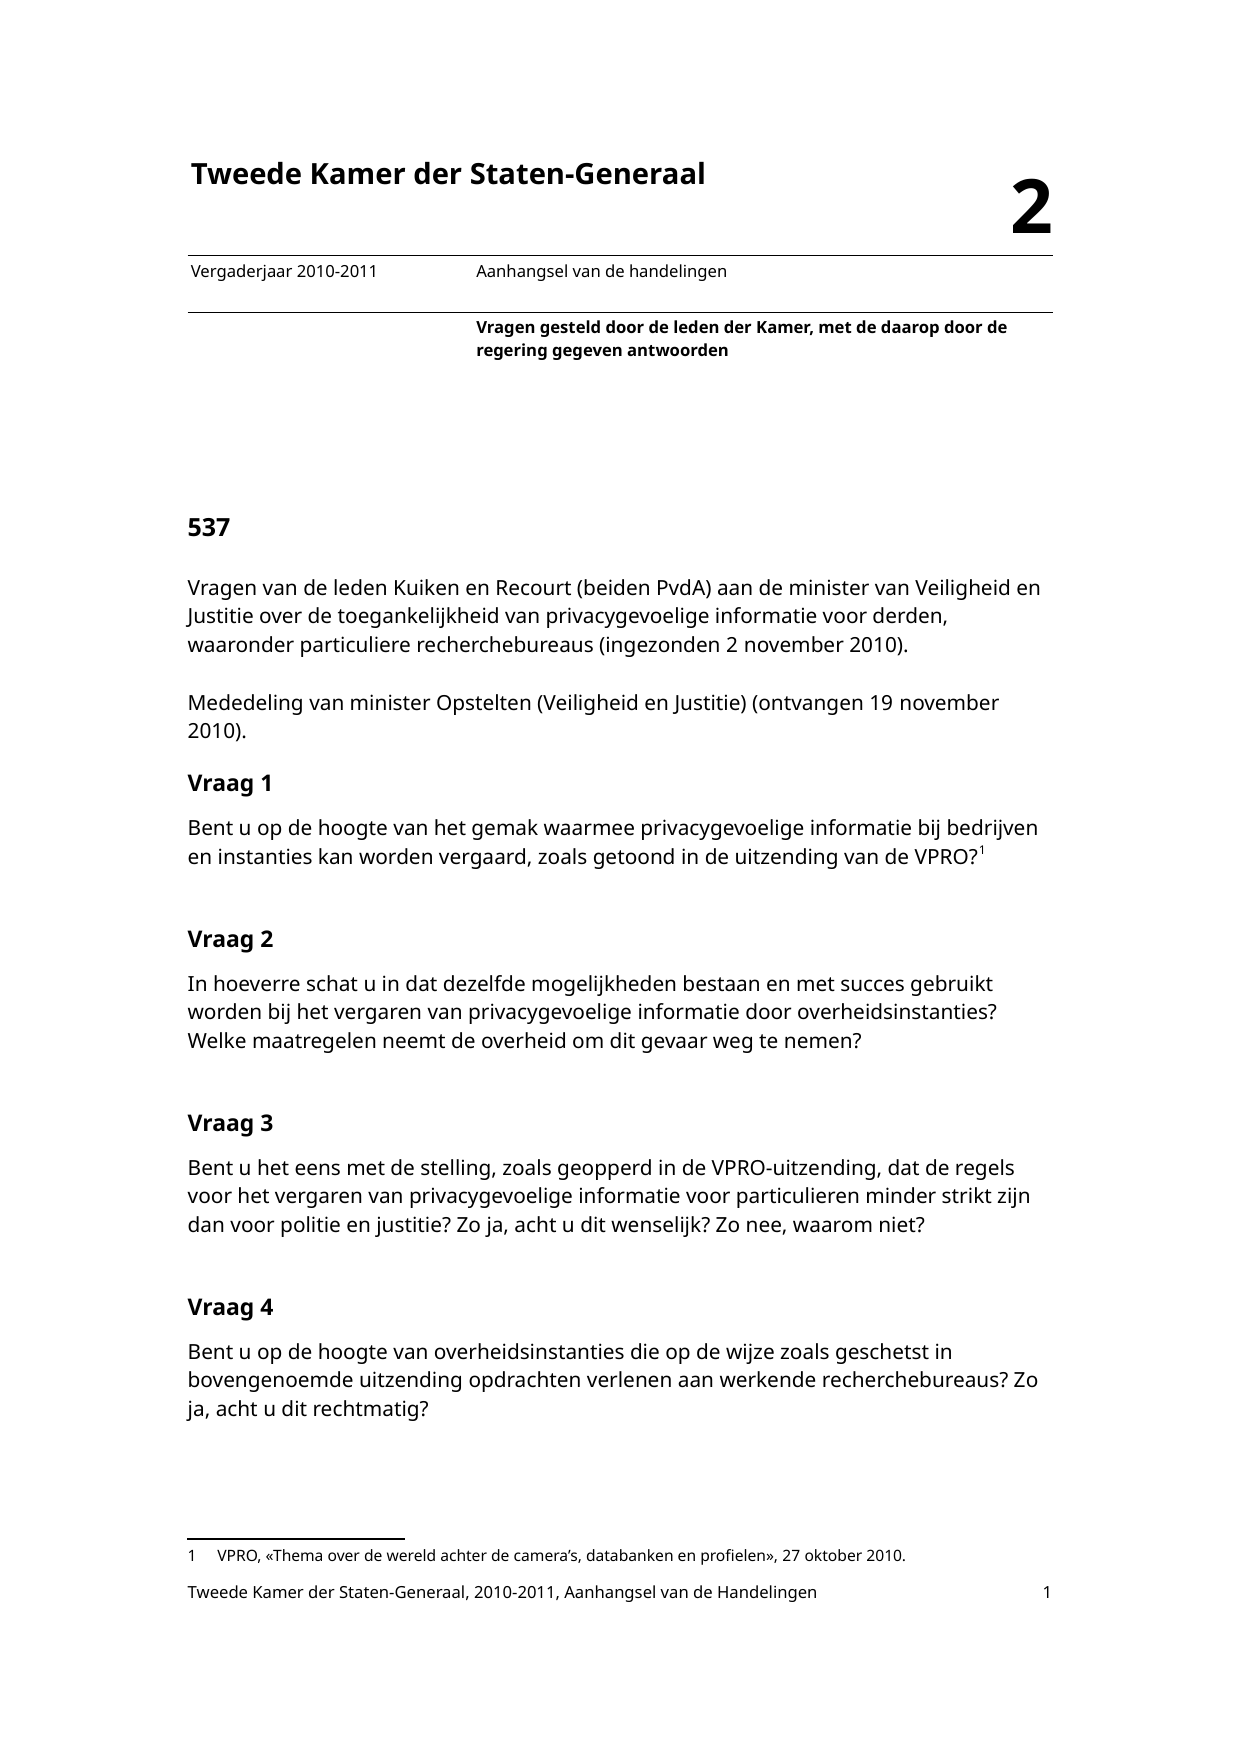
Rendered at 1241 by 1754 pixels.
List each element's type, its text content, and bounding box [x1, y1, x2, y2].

text Bent u op de hoogte van overheidsinstanties die op de wijze zoals geschetst in bovengenoemde uitzending opdrachten verlenen aan werkende recherchebureaus? Zo ja, acht u dit rechtmatig? [187, 1337, 1053, 1422]
table_cell [188, 313, 473, 361]
subtitle Vraag 1 [187, 767, 1053, 798]
table_cell Vergaderjaar 2010-2011 [188, 256, 473, 312]
table_cell Vragen gesteld door de leden der Kamer, met de daarop door de regering gegeven antwoorden [473, 313, 1053, 361]
subtitle Vraag 4 [187, 1291, 1053, 1322]
table_cell Aanhangsel van de handelingen [473, 256, 1053, 312]
text Vragen van de leden Kuiken en Recourt (beiden PvdA) aan de minister van Veiligheid en Justitie over de toegankelijkheid van privacygevoelige informatie voor derden, waaronder particuliere recherchebureaus (ingezonden 2 november 2010). [187, 573, 1053, 658]
subtitle Vraag 3 [187, 1107, 1053, 1138]
text In hoeverre schat u in dat dezelfde mogelijkheden bestaan en met succes gebruikt worden bij het vergaren van privacygevoelige informatie door overheidsinstanties? Welke maatregelen neemt de overheid om dit gevaar weg te nemen? [187, 969, 1053, 1054]
subtitle Vraag 2 [187, 923, 1053, 954]
table_header Tweede Kamer der Staten-Generaal [188, 150, 879, 255]
text Bent u op de hoogte van het gemak waarmee privacygevoelige informatie bij bedrijven en instanties kan worden vergaard, zoals getoond in de uitzending van de VPRO? [187, 813, 1053, 870]
text Bent u het eens met de stelling, zoals geopperd in de VPRO-uitzending, dat de regels voor het vergaren van privacygevoelige informatie voor particulieren minder strikt zijn dan voor politie en justitie? Zo ja, acht u dit wenselijk? Zo nee, waarom niet? [187, 1153, 1053, 1238]
text VPRO, «Thema over de wereld achter de camera’s, databanken en profielen», 27 oktober 2010. [187, 1509, 1053, 1566]
table_header 2 [880, 150, 1053, 255]
text 537 [187, 509, 1053, 543]
text Mededeling van minister Opstelten (Veiligheid en Justitie) (ontvangen 19 november 2010). [187, 688, 1053, 745]
